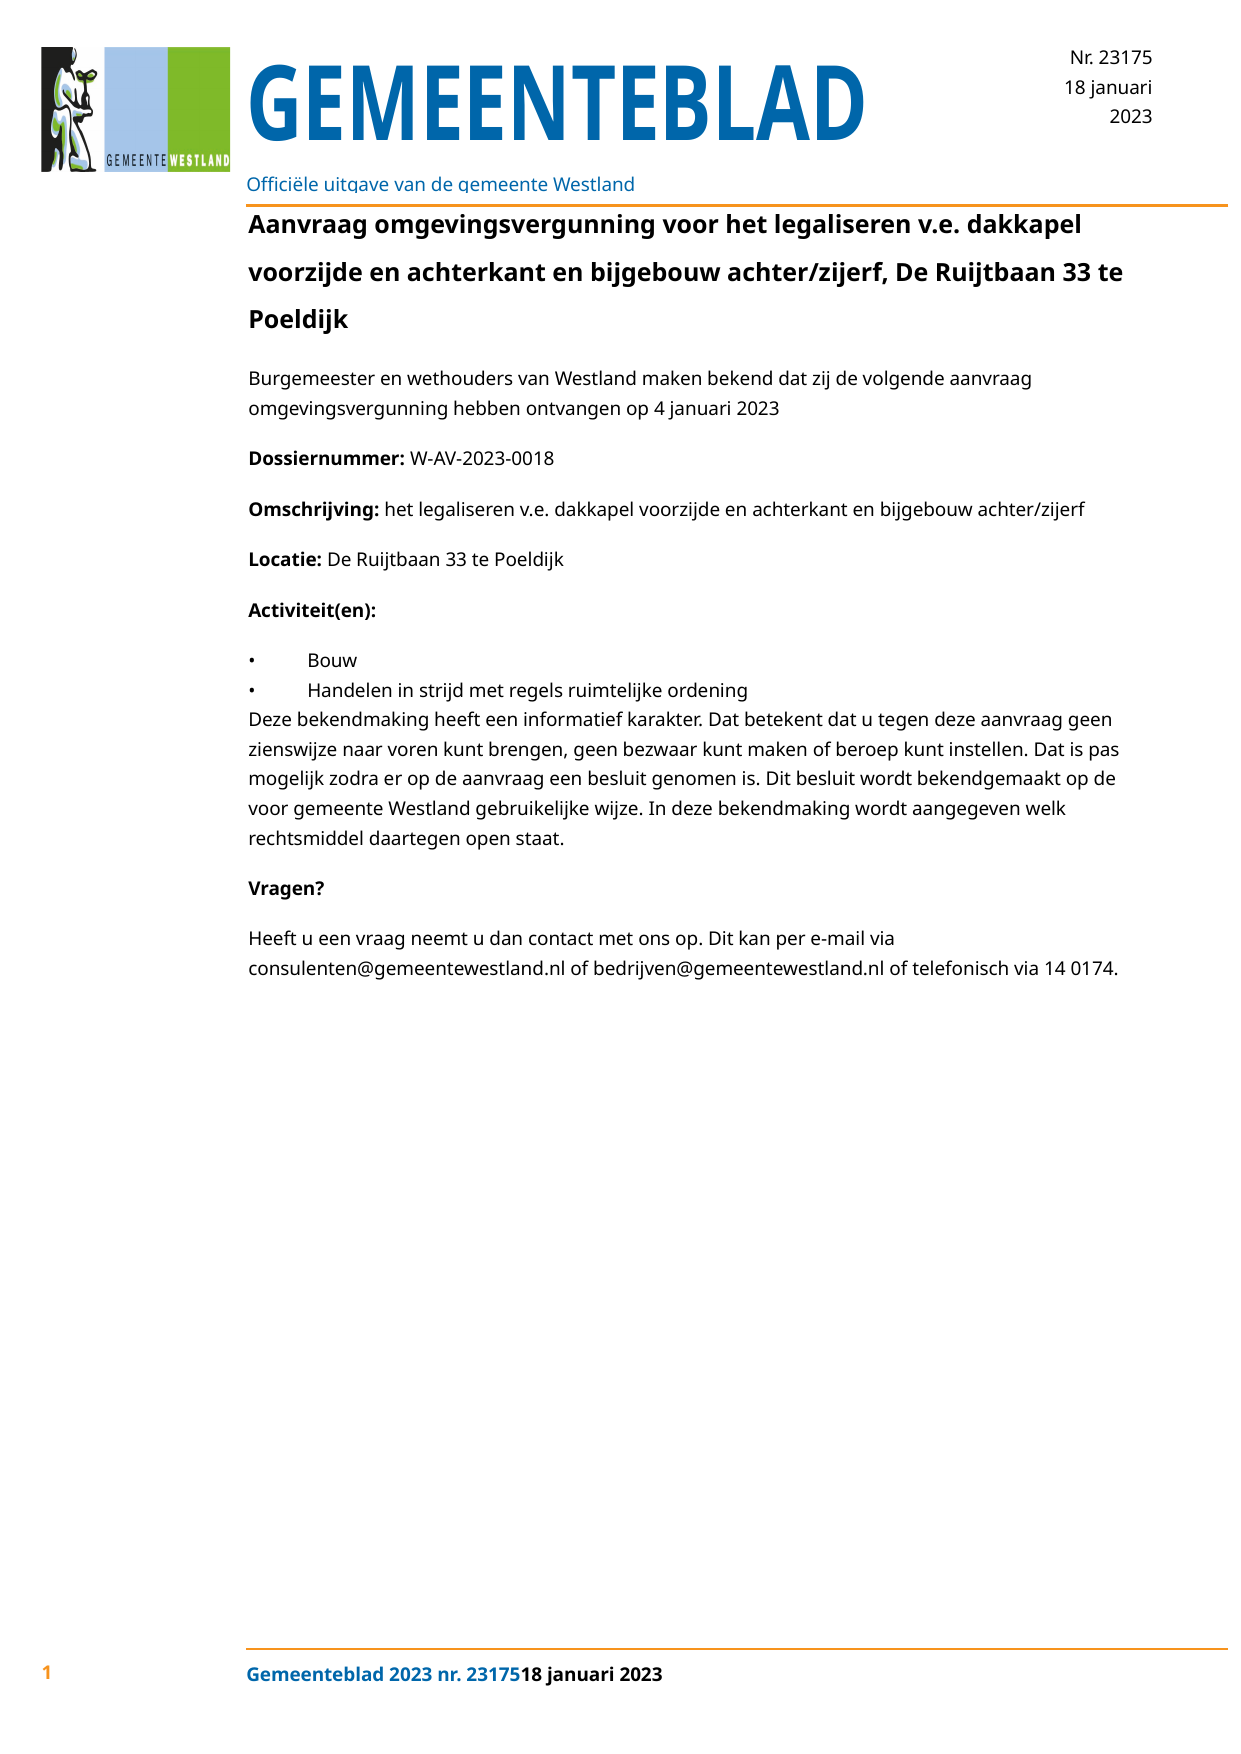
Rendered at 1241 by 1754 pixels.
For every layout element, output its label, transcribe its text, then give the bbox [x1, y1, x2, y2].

picture [41, 47, 231, 172]
text Heeft u een vraag neemt u dan contact met ons op. Dit kan per e-mail via consulenten@gemeentewestland.nl of bedrijven@gemeentewestland.nl of telefonisch via 14 0174. [248, 926, 1152, 981]
text Dossiernummer: W-AV-2023-0018 [248, 446, 1152, 471]
text Omschrijving: het legaliseren v.e. dakkapel voorzijde en achterkant en bijgebouw achter/zijerf [248, 496, 1152, 522]
text Deze bekendmaking heeft een informatief karakter. Dat betekent dat u tegen deze aanvraag geen zienswijze naar voren kunt brengen, geen bezwaar kunt maken of beroep kunt instellen. Dat is pas mogelijk zodra er op de aanvraag een besluit genomen is. Dit besluit wordt bekendgemaakt op de voor gemeente Westland gebruikelijke wijze. In deze bekendmaking wordt aangegeven welk rechtsmiddel daartegen open staat. [248, 706, 1152, 850]
text Activiteit(en): [248, 597, 1152, 622]
text Burgemeester en wethouders van Westland maken bekend dat zij de volgende aanvraag omgevingsvergunning hebben ontvangen op 4 januari 2023 [248, 366, 1152, 421]
text Vragen? [248, 875, 1152, 901]
text Aanvraag omgevingsvergunning voor het legaliseren v.e. dakkapel voorzijde en achterkant en bijgebouw achter/zijerf, De Ruijtbaan 33 te Poeldijk [248, 207, 1152, 336]
text Locatie: De Ruijtbaan 33 te Poeldijk [248, 546, 1152, 572]
list Bouw [248, 647, 1152, 673]
list Handelen in strijd met regels ruimtelijke ordening [248, 677, 1152, 702]
